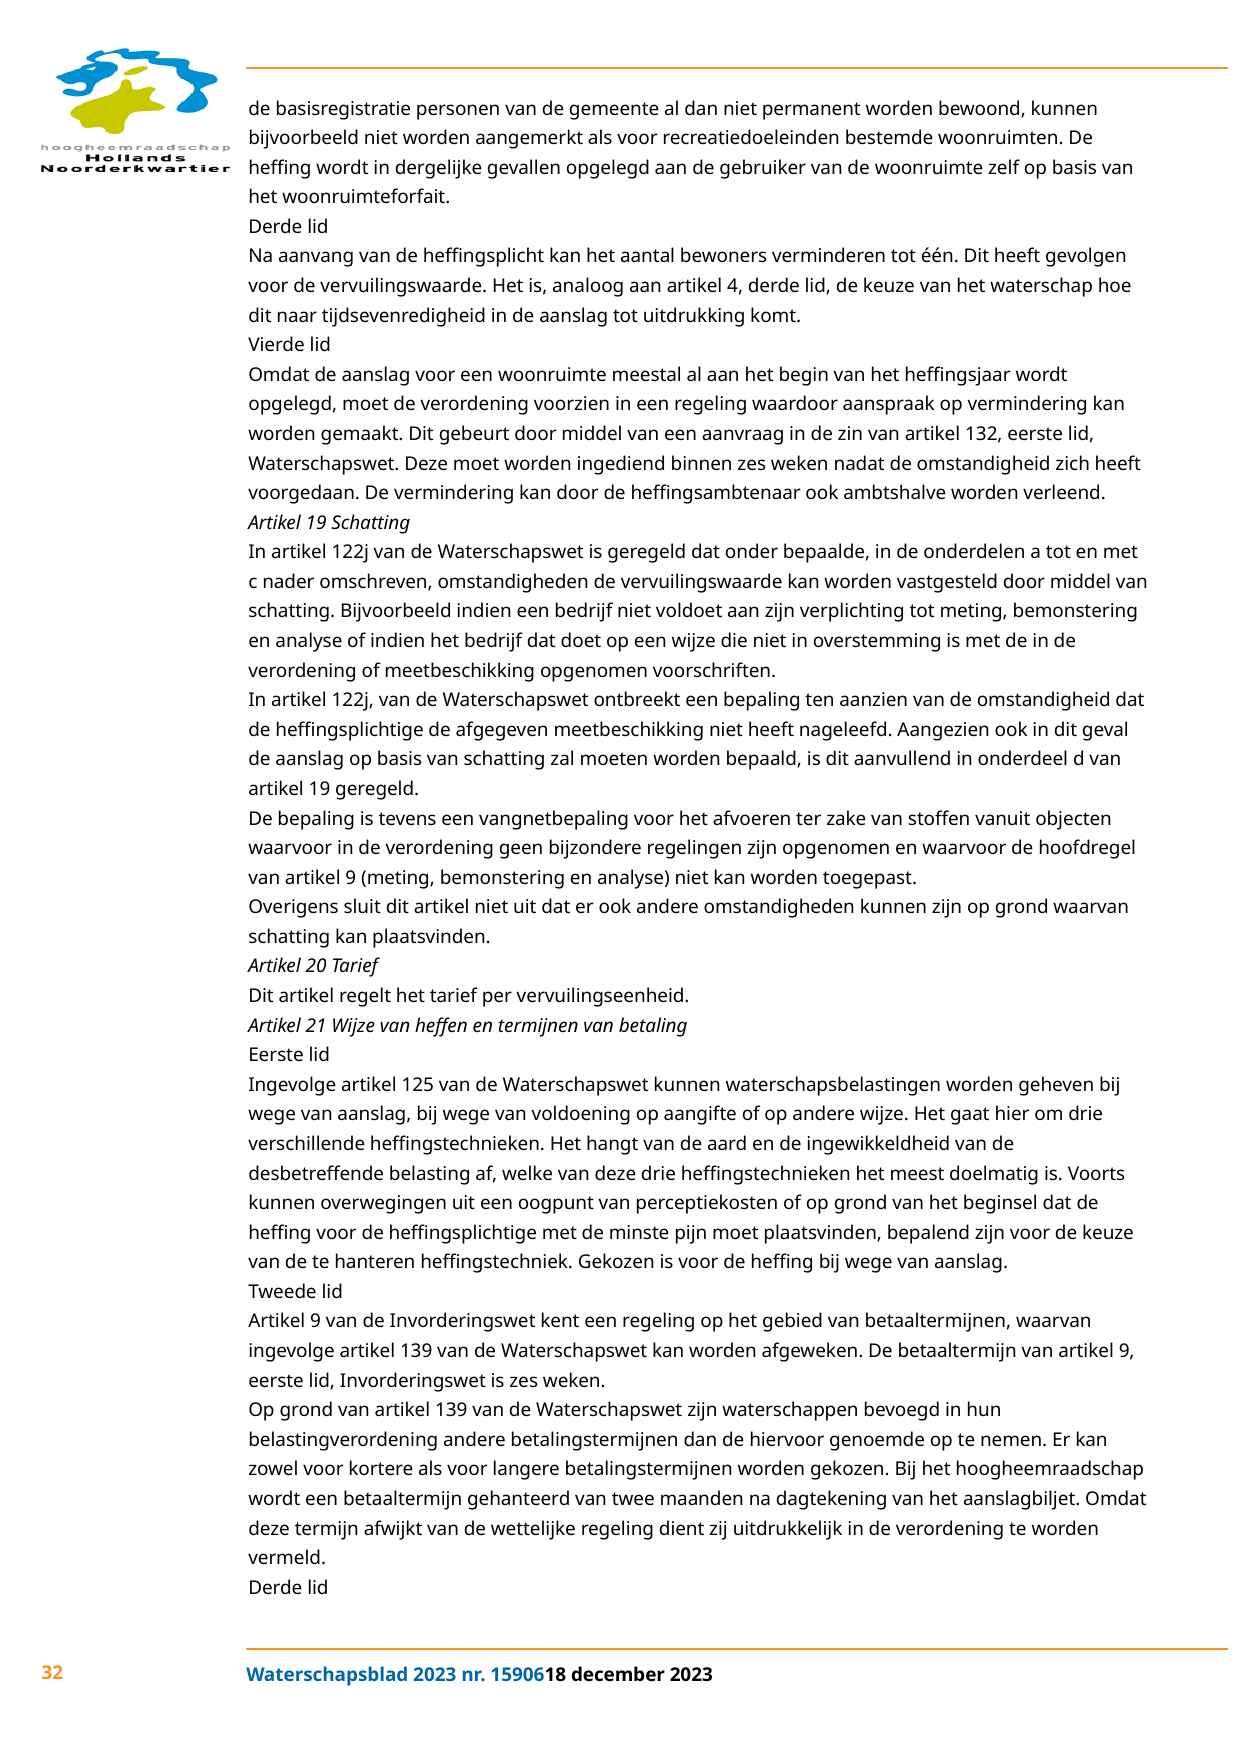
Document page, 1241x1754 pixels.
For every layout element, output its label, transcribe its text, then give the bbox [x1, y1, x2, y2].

text de basisregistratie personen van de gemeente al dan niet permanent worden bewoond, kunnen bijvoorbeeld niet worden aangemerkt als voor recreatiedoeleinden bestemde woonruimten. De heffing wordt in dergelijke gevallen opgelegd aan de gebruiker van de woonruimte zelf op basis van het woonruimteforfait. [248, 95, 1152, 209]
text Eerste lid [248, 1041, 1152, 1067]
text Op grond van artikel 139 van de Waterschapswet zijn waterschappen bevoegd in hun belastingverordening andere betalingstermijnen dan de hiervoor genoemde op te nemen. Er kan zowel voor kortere als voor langere betalingstermijnen worden gekozen. Bij het hoogheemraadschap wordt een betaaltermijn gehanteerd van twee maanden na dagtekening van het aanslagbiljet. Omdat deze termijn afwijkt van de wettelijke regeling dient zij uitdrukkelijk in de verordening te worden vermeld. [248, 1396, 1152, 1570]
text Artikel 21 Wijze van heffen en termijnen van betaling [248, 1012, 1152, 1038]
picture [41, 47, 231, 172]
text Vierde lid [248, 331, 1152, 357]
text Dit artikel regelt het tarief per vervuilingseenheid. [248, 982, 1152, 1008]
text In artikel 122j, van de Waterschapswet ontbreekt een bepaling ten aanzien van de omstandigheid dat de heffingsplichtige de afgegeven meetbeschikking niet heeft nageleefd. Aangezien ook in dit geval de aanslag op basis van schatting zal moeten worden bepaald, is dit aanvullend in onderdeel d van artikel 19 geregeld. [248, 686, 1152, 801]
text Artikel 9 van de Invorderingswet kent een regeling op het gebied van betaaltermijnen, waarvan ingevolge artikel 139 van de Waterschapswet kan worden afgeweken. De betaaltermijn van artikel 9, eerste lid, Invorderingswet is zes weken. [248, 1308, 1152, 1393]
text In artikel 122j van de Waterschapswet is geregeld dat onder bepaalde, in de onderdelen a tot en met c nader omschreven, omstandigheden de vervuilingswaarde kan worden vastgesteld door middel van schatting. Bijvoorbeeld indien een bedrijf niet voldoet aan zijn verplichting tot meting, bemonstering en analyse of indien het bedrijf dat doet op een wijze die niet in overstemming is met de in de verordening of meetbeschikking opgenomen voorschriften. [248, 538, 1152, 683]
text Artikel 19 Schatting [248, 509, 1152, 535]
text Tweede lid [248, 1278, 1152, 1304]
text De bepaling is tevens een vangnetbepaling voor het afvoeren ter zake van stoffen vanuit objecten waarvoor in de verordening geen bijzondere regelingen zijn opgenomen en waarvoor de hoofdregel van artikel 9 (meting, bemonstering en analyse) niet kan worden toegepast. [248, 805, 1152, 890]
text Na aanvang van de heffingsplicht kan het aantal bewoners verminderen tot één. Dit heeft gevolgen voor de vervuilingswaarde. Het is, analoog aan artikel 4, derde lid, de keuze van het waterschap hoe dit naar tijdsevenredigheid in de aanslag tot uitdrukking komt. [248, 243, 1152, 328]
text Omdat de aanslag voor een woonruimte meestal al aan het begin van het heffingsjaar wordt opgelegd, moet de verordening voorzien in een regeling waardoor aanspraak op vermindering kan worden gemaakt. Dit gebeurt door middel van een aanvraag in de zin van artikel 132, eerste lid, Waterschapswet. Deze moet worden ingediend binnen zes weken nadat de omstandigheid zich heeft voorgedaan. De vermindering kan door de heffingsambtenaar ook ambtshalve worden verleend. [248, 361, 1152, 505]
text Artikel 20 Tarief [248, 953, 1152, 978]
text Derde lid [248, 213, 1152, 239]
text Overigens sluit dit artikel niet uit dat er ook andere omstandigheden kunnen zijn op grond waarvan schatting kan plaatsvinden. [248, 893, 1152, 949]
text Ingevolge artikel 125 van de Waterschapswet kunnen waterschapsbelastingen worden geheven bij wege van aanslag, bij wege van voldoening op aangifte of op andere wijze. Het gaat hier om drie verschillende heffingstechnieken. Het hangt van de aard en de ingewikkeldheid van de desbetreffende belasting af, welke van deze drie heffingstechnieken het meest doelmatig is. Voorts kunnen overwegingen uit een oogpunt van perceptiekosten of op grond van het beginsel dat de heffing voor de heffingsplichtige met de minste pijn moet plaatsvinden, bepalend zijn voor de keuze van de te hanteren heffingstechniek. Gekozen is voor de heffing bij wege van aanslag. [248, 1071, 1152, 1274]
text Derde lid [248, 1574, 1152, 1600]
